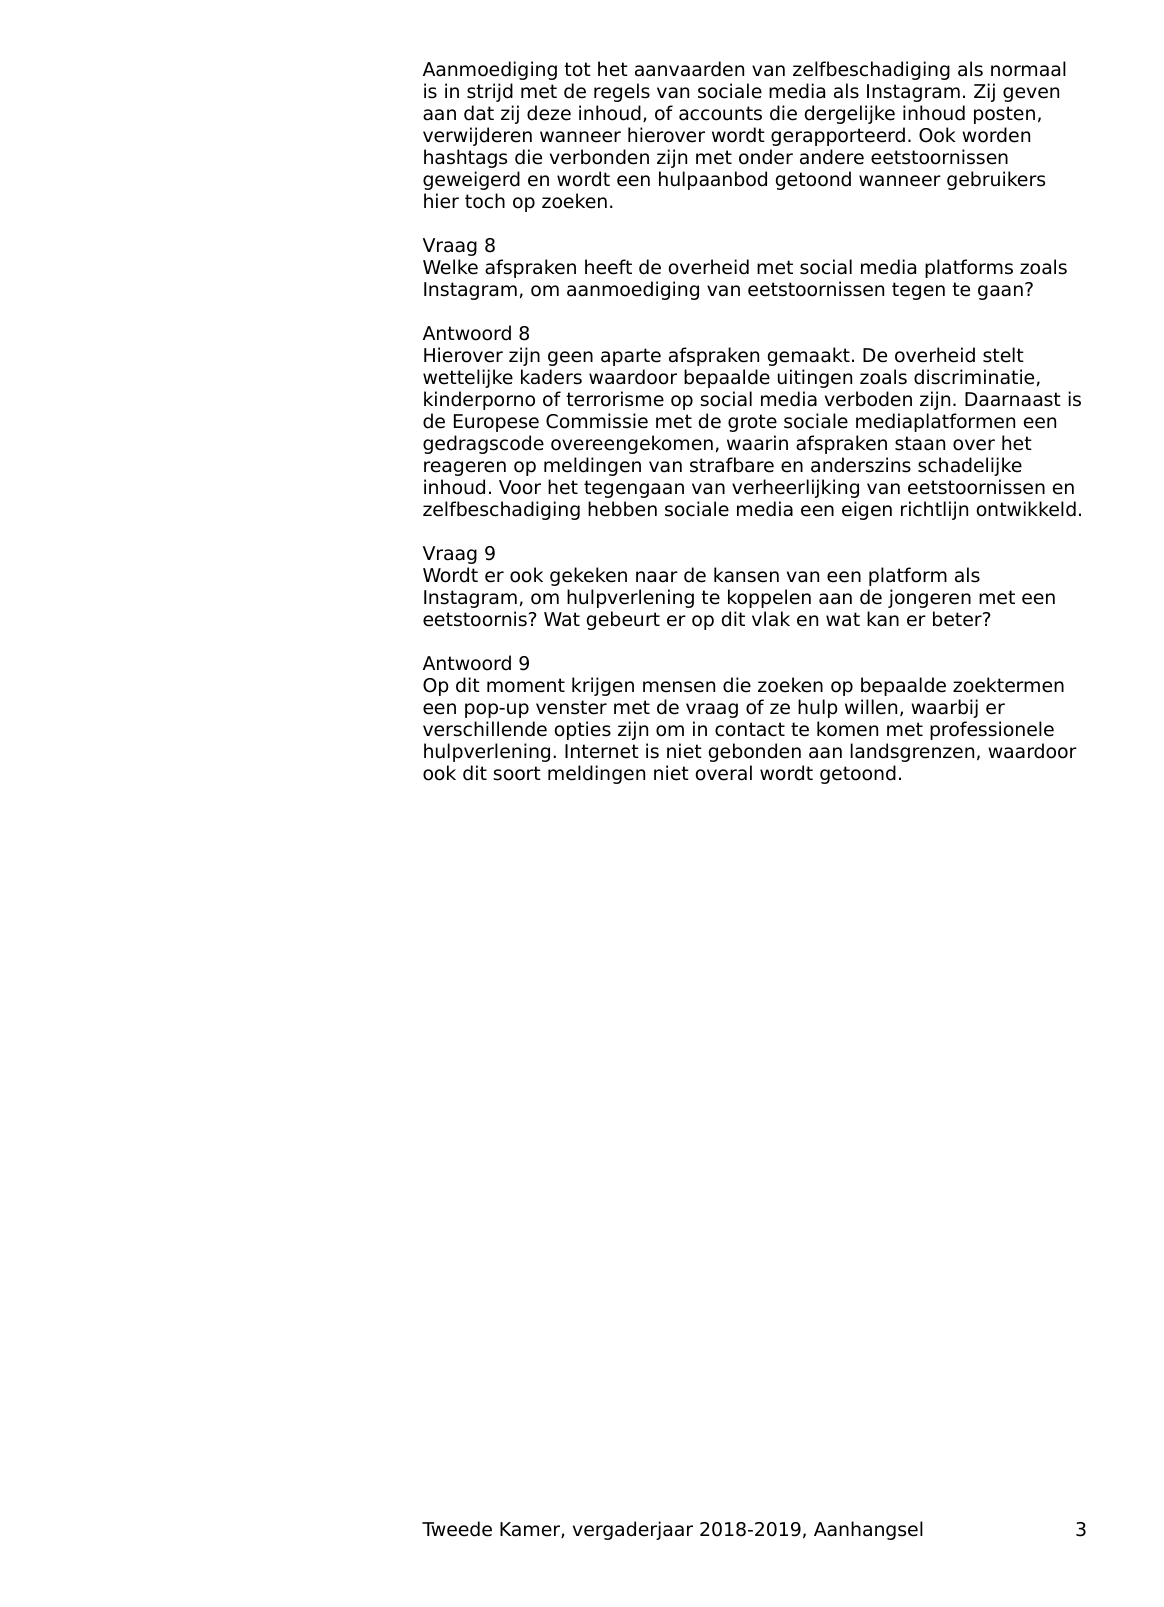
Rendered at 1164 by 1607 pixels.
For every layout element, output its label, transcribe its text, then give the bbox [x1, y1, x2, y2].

text Hierover zijn geen aparte afspraken gemaakt. De overheid stelt wettelijke kaders waardoor bepaalde uitingen zoals discriminatie, kinderporno of terrorisme op social media verboden zijn. Daarnaast is de Europese Commissie met de grote sociale mediaplatformen een gedragscode overeengekomen, waarin afspraken staan over het reageren op meldingen van strafbare en anderszins schadelijke inhoud. Voor het tegengaan van verheerlijking van eetstoornissen en zelfbeschadiging hebben sociale media een eigen richtlijn ontwikkeld. [422, 345, 1087, 521]
text Vraag 9 [422, 543, 1087, 565]
text Aanmoediging tot het aanvaarden van zelfbeschadiging als normaal is in strijd met de regels van sociale media als Instagram. Zij geven aan dat zij deze inhoud, of accounts die dergelijke inhoud posten, verwijderen wanneer hierover wordt gerapporteerd. Ook worden hashtags die verbonden zijn met onder andere eetstoornissen geweigerd en wordt een hulpaanbod getoond wanneer gebruikers hier toch op zoeken. [422, 59, 1087, 213]
text Wordt er ook gekeken naar de kansen van een platform als Instagram, om hulpverlening te koppelen aan de jongeren met een eetstoornis? Wat gebeurt er op dit vlak en wat kan er beter? [422, 565, 1087, 631]
text Antwoord 9 [422, 653, 1087, 675]
text Vraag 8 [422, 235, 1087, 257]
text Op dit moment krijgen mensen die zoeken op bepaalde zoektermen een pop-up venster met de vraag of ze hulp willen, waarbij er verschillende opties zijn om in contact te komen met professionele hulpverlening. Internet is niet gebonden aan landsgrenzen, waardoor ook dit soort meldingen niet overal wordt getoond. [422, 675, 1087, 785]
text Antwoord 8 [422, 323, 1087, 345]
text Welke afspraken heeft de overheid met social media platforms zoals Instagram, om aanmoediging van eetstoornissen tegen te gaan? [422, 257, 1087, 301]
